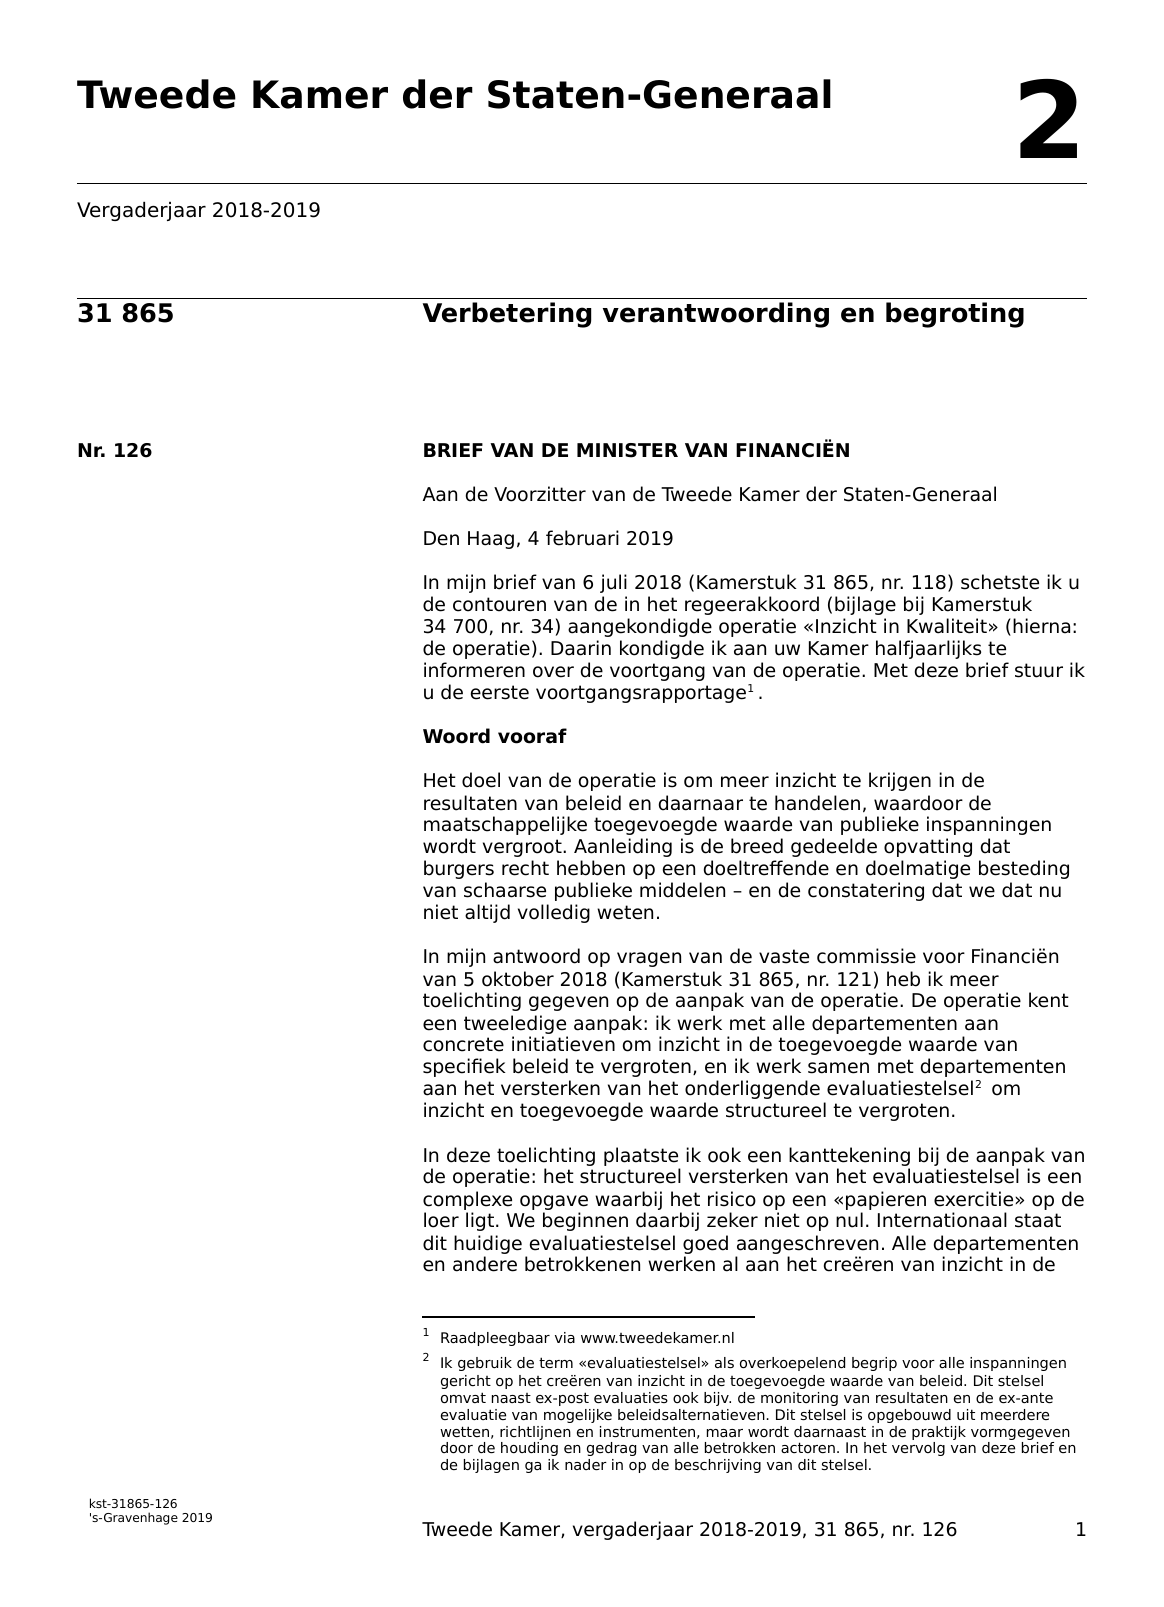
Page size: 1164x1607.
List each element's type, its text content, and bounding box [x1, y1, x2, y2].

text Het doel van de operatie is om meer inzicht te krijgen in de resultaten van beleid en daarnaar te handelen, waardoor de maatschappelijke toegevoegde waarde van publieke inspanningen wordt vergroot. Aanleiding is de breed gedeelde opvatting dat burgers recht hebben op een doeltreffende en doelmatige besteding van schaarse publieke middelen – en de constatering dat we dat nu niet altijd volledig weten. [422, 770, 1087, 924]
text Ik gebruik de term «evaluatiestelsel» als overkoepelend begrip voor alle inspanningen gericht op het creëren van inzicht in de toegevoegde waarde van beleid. Dit stelsel omvat naast ex-post evaluaties ook bijv. de monitoring van resultaten en de ex-ante evaluatie van mogelijke beleidsalternatieven. Dit stelsel is opgebouwd uit meerdere wetten, richtlijnen en instrumenten, maar wordt daarnaast in de praktijk vormgegeven door de houding en gedrag van alle betrokken actoren. In het vervolg van deze brief en de bijlagen ga ik nader in op de beschrijving van dit stelsel. [422, 1351, 1087, 1474]
text Aan de Voorzitter van de Tweede Kamer der Staten-Generaal [422, 484, 1087, 506]
subtitle 31 865 Verbetering verantwoording en begroting [77, 299, 1087, 329]
text Raadpleegbaar via www.tweedekamer.nl [422, 1326, 1087, 1348]
text Den Haag, 4 februari 2019 [422, 528, 1087, 550]
text In mijn brief van 6 juli 2018 (Kamerstuk 31 865, nr. 118) schetste ik u de contouren van de in het regeerakkoord (bijlage bij Kamerstuk 34 700, nr. 34) aangekondigde operatie «Inzicht in Kwaliteit» (hierna: de operatie). Daarin kondigde ik aan uw Kamer halfjaarlijks te informeren over de voortgang van de operatie. Met deze brief stuur ik u de eerste voortgangsrapportage. [422, 572, 1087, 704]
subtitle Nr. 126 BRIEF VAN DE MINISTER VAN FINANCIËN [77, 440, 1087, 462]
table_header Tweede Kamer der Staten-Generaal [77, 59, 886, 183]
text kst-31865-126 [88, 1497, 323, 1511]
table_header 2 [886, 59, 1087, 183]
subtitle Woord vooraf [422, 726, 1087, 748]
table_cell Vergaderjaar 2018-2019 [77, 184, 1087, 298]
text 's-Gravenhage 2019 [88, 1511, 323, 1525]
text In mijn antwoord op vragen van de vaste commissie voor Financiën van 5 oktober 2018 (Kamerstuk 31 865, nr. 121) heb ik meer toelichting gegeven op de aanpak van de operatie. De operatie kent een tweeledige aanpak: ik werk met alle departementen aan concrete initiatieven om inzicht in de toegevoegde waarde van specifiek beleid te vergroten, en ik werk samen met departementen aan het versterken van het onderliggende evaluatiestelsel om inzicht en toegevoegde waarde structureel te vergroten. [422, 946, 1087, 1122]
text In deze toelichting plaatste ik ook een kanttekening bij de aanpak van de operatie: het structureel versterken van het evaluatiestelsel is een complexe opgave waarbij het risico op een «papieren exercitie» op de loer ligt. We beginnen daarbij zeker niet op nul. Internationaal staat dit huidige evaluatiestelsel goed aangeschreven. Alle departementen en andere betrokkenen werken al aan het creëren van inzicht in de [422, 1144, 1087, 1276]
